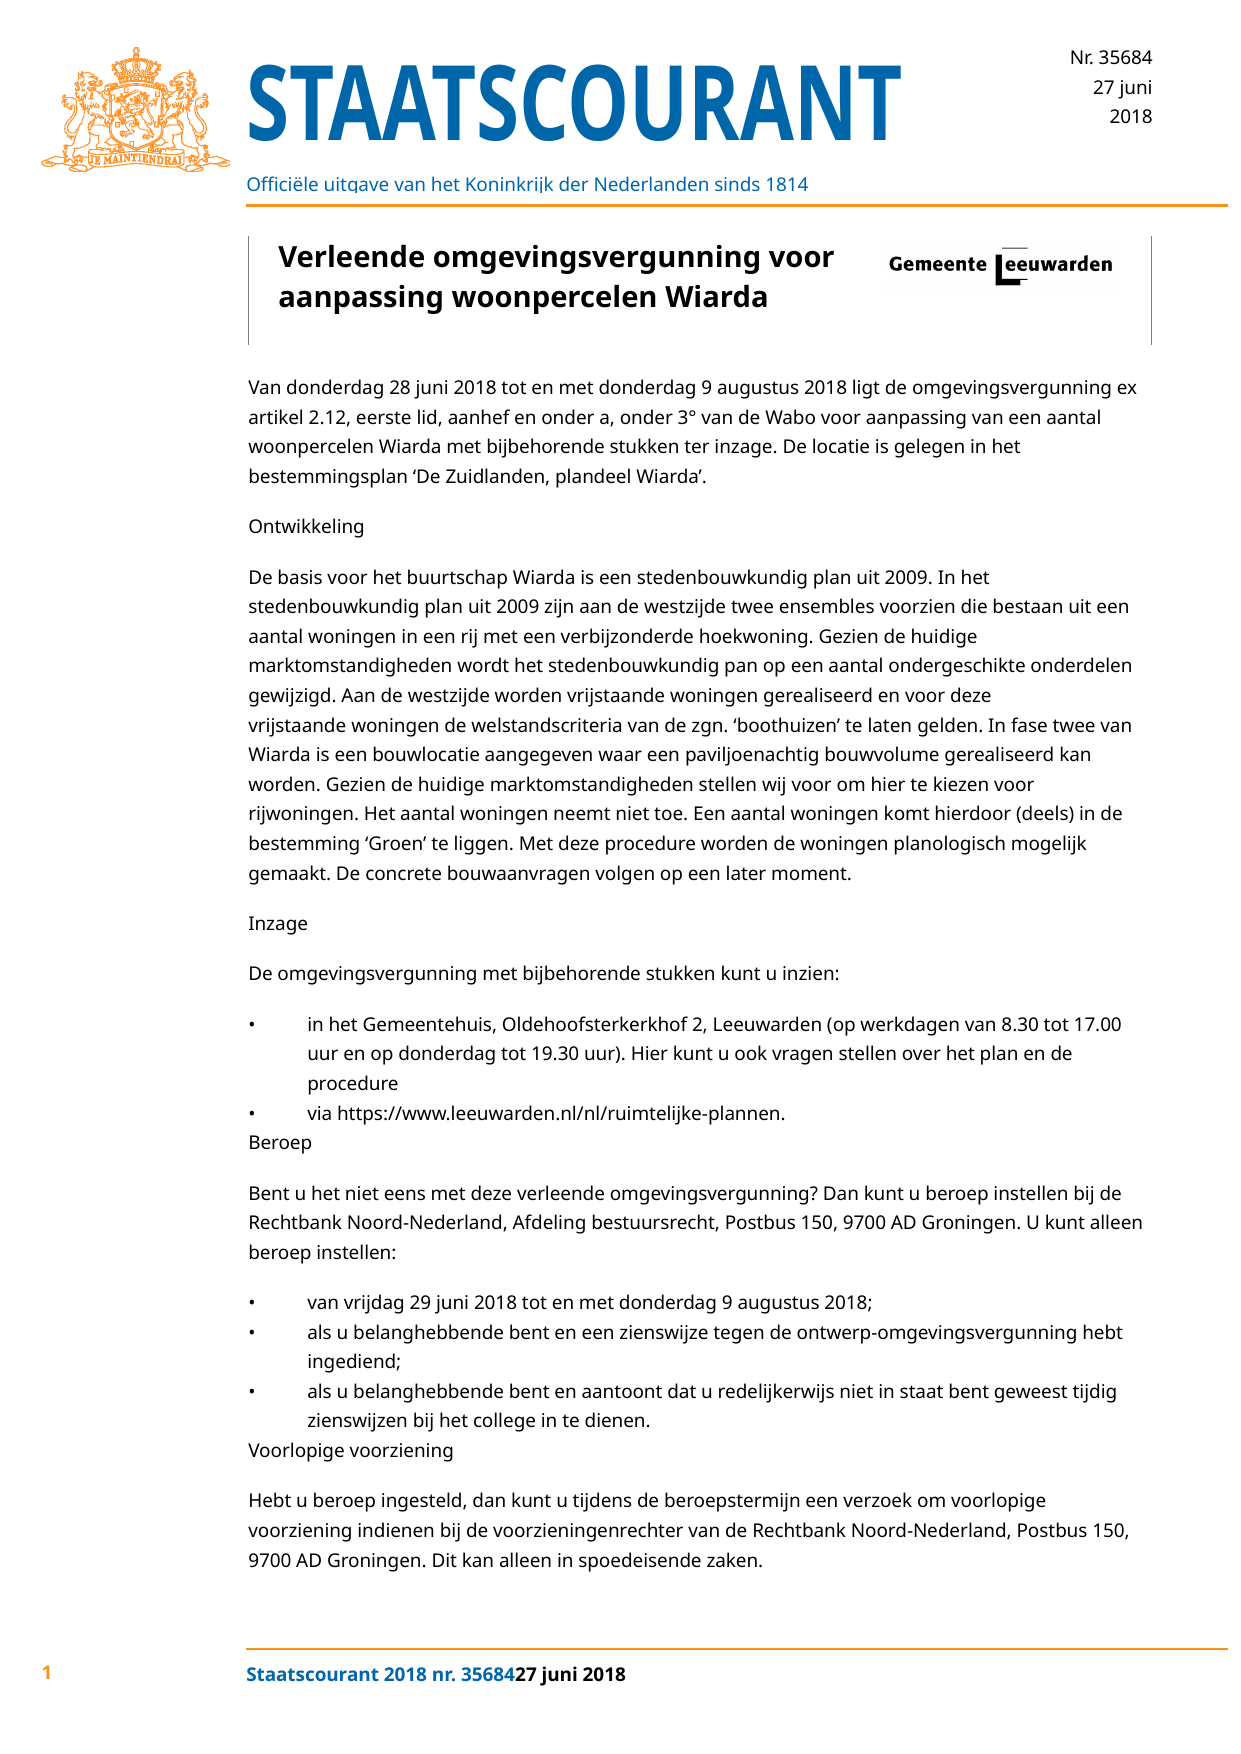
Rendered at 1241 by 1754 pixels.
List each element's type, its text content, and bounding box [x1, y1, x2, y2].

text Ontwikkeling [248, 513, 1152, 539]
table_header [850, 236, 1151, 345]
list in het Gemeentehuis, Oldehoofsterkerkhof 2, Leeuwarden (op werkdagen van 8.30 tot 17.00 uur en op donderdag tot 19.30 uur). Hier kunt u ook vragen stellen over het plan en de procedure [248, 1011, 1152, 1096]
text Voorlopige voorziening [248, 1437, 1152, 1463]
picture [882, 236, 1119, 297]
list als u belanghebbende bent en aantoont dat u redelijkerwijs niet in staat bent geweest tijdig zienswijzen bij het college in te dienen. [248, 1378, 1152, 1433]
text De basis voor het buurtschap Wiarda is een stedenbouwkundig plan uit 2009. In het stedenbouwkundig plan uit 2009 zijn aan de westzijde twee ensembles voorzien die bestaan uit een aantal woningen in een rij met een verbijzonderde hoekwoning. Gezien de huidige marktomstandigheden wordt het stedenbouwkundig pan op een aantal ondergeschikte onderdelen gewijzigd. Aan de westzijde worden vrijstaande woningen gerealiseerd en voor deze vrijstaande woningen de welstandscriteria van de zgn. ‘boothuizen’ te laten gelden. In fase twee van Wiarda is een bouwlocatie aangegeven waar een paviljoenachtig bouwvolume gerealiseerd kan worden. Gezien de huidige marktomstandigheden stellen wij voor om hier te kiezen voor rijwoningen. Het aantal woningen neemt niet toe. Een aantal woningen komt hierdoor (deels) in de bestemming ‘Groen’ te liggen. Met deze procedure worden de woningen planologisch mogelijk gemaakt. De concrete bouwaanvragen volgen op een later moment. [248, 564, 1152, 885]
text Hebt u beroep ingesteld, dan kunt u tijdens de beroepstermijn een verzoek om voorlopige voorziening indienen bij de voorzieningenrechter van de Rechtbank Noord-Nederland, Postbus 150, 9700 AD Groningen. Dit kan alleen in spoedeisende zaken. [248, 1488, 1152, 1572]
list via https://www.leeuwarden.nl/nl/ruimtelijke-plannen. [248, 1100, 1152, 1125]
text Inzage [248, 910, 1152, 936]
text Bent u het niet eens met deze verleende omgevingsvergunning? Dan kunt u beroep instellen bij de Rechtbank Noord-Nederland, Afdeling bestuursrecht, Postbus 150, 9700 AD Groningen. U kunt alleen beroep instellen: [248, 1180, 1152, 1264]
text Van donderdag 28 juni 2018 tot en met donderdag 9 augustus 2018 ligt de omgevingsvergunning ex artikel 2.12, eerste lid, aanhef en onder a, onder 3° van de Wabo voor aanpassing van een aantal woonpercelen Wiarda met bijbehorende stukken ter inzage. De locatie is gelegen in het bestemmingsplan ‘De Zuidlanden, plandeel Wiarda’. [248, 374, 1152, 489]
list als u belanghebbende bent en een zienswijze tegen de ontwerp-omgevingsvergunning hebt ingediend; [248, 1319, 1152, 1374]
text Beroep [248, 1129, 1152, 1155]
picture [41, 47, 231, 172]
table_header Verleende omgevingsvergunning voor aanpassing woonpercelen Wiarda [249, 236, 850, 345]
text De omgevingsvergunning met bijbehorende stukken kunt u inzien: [248, 961, 1152, 986]
list van vrijdag 29 juni 2018 tot en met donderdag 9 augustus 2018; [248, 1289, 1152, 1315]
